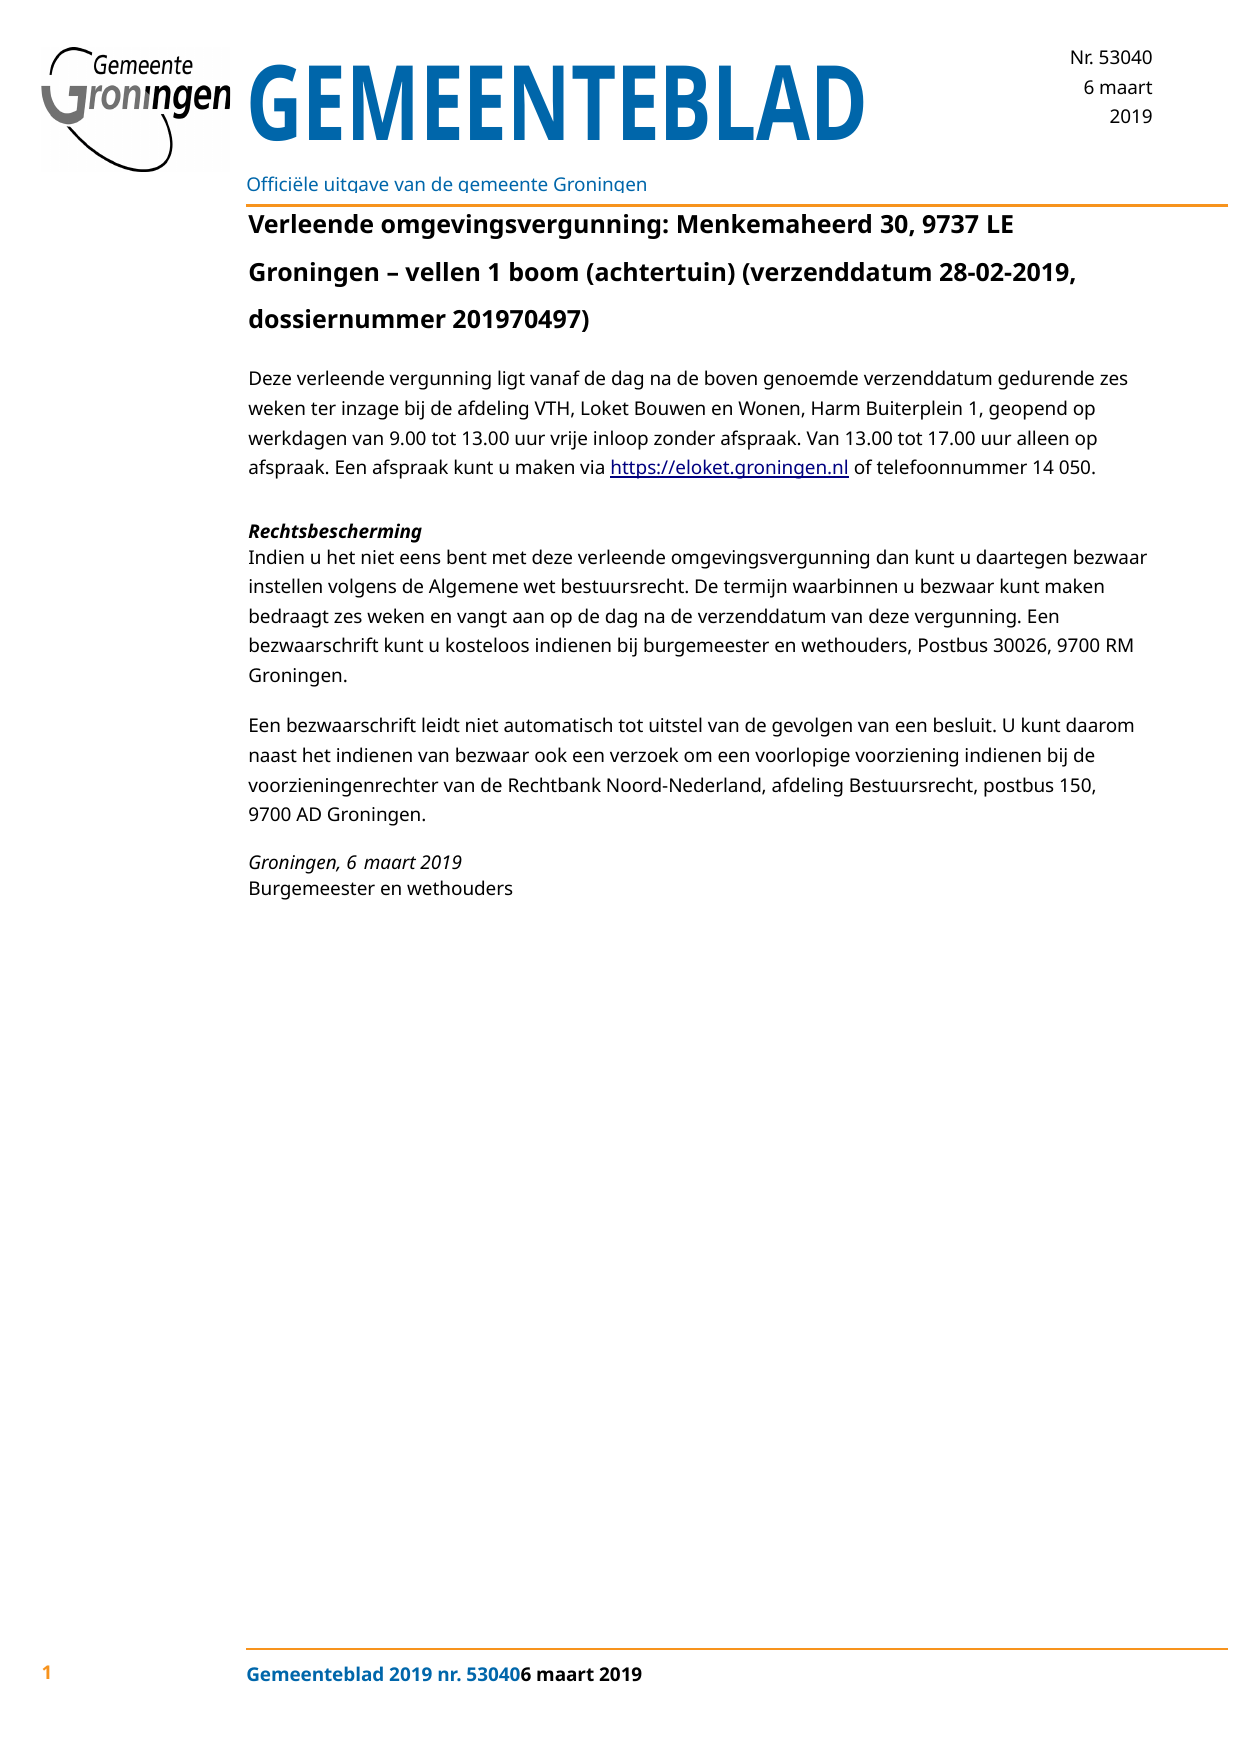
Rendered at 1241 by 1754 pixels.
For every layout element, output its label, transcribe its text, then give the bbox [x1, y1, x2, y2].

text Indien u het niet eens bent met deze verleende omgevingsvergunning dan kunt u daartegen bezwaar instellen volgens de Algemene wet bestuursrecht. De termijn waarbinnen u bezwaar kunt maken bedraagt zes weken en vangt aan op de dag na de verzenddatum van deze vergunning. Een bezwaarschrift kunt u kosteloos indienen bij burgemeester en wethouders, Postbus 30026, 9700 RM Groningen. [248, 544, 1152, 688]
text Een bezwaarschrift leidt niet automatisch tot uitstel van de gevolgen van een besluit. U kunt daarom naast het indienen van bezwaar ook een verzoek om een voorlopige voorziening indienen bij de voorzieningenrechter van de Rechtbank Noord-Nederland, afdeling Bestuursrecht, postbus 150, 9700 AD Groningen. [248, 713, 1152, 827]
text Rechtsbescherming [248, 518, 1152, 544]
text Groningen, 6 maart 2019 [248, 849, 1152, 875]
text Verleende omgevingsvergunning: Menkemaheerd 30, 9737 LE Groningen – vellen 1 boom (achtertuin) (verzenddatum 28-02-2019, dossiernummer 201970497) [248, 207, 1152, 336]
text Deze verleende vergunning ligt vanaf de dag na de boven genoemde verzenddatum gedurende zes weken ter inzage bij de afdeling VTH, Loket Bouwen en Wonen, Harm Buiterplein 1, geopend op werkdagen van 9.00 tot 13.00 uur vrije inloop zonder afspraak. Van 13.00 tot 17.00 uur alleen op afspraak. Een afspraak kunt u maken via https://eloket.groningen.nl of telefoonnummer 14 050. [248, 366, 1152, 480]
text Burgemeester en wethouders [248, 875, 1152, 901]
picture [41, 47, 231, 172]
